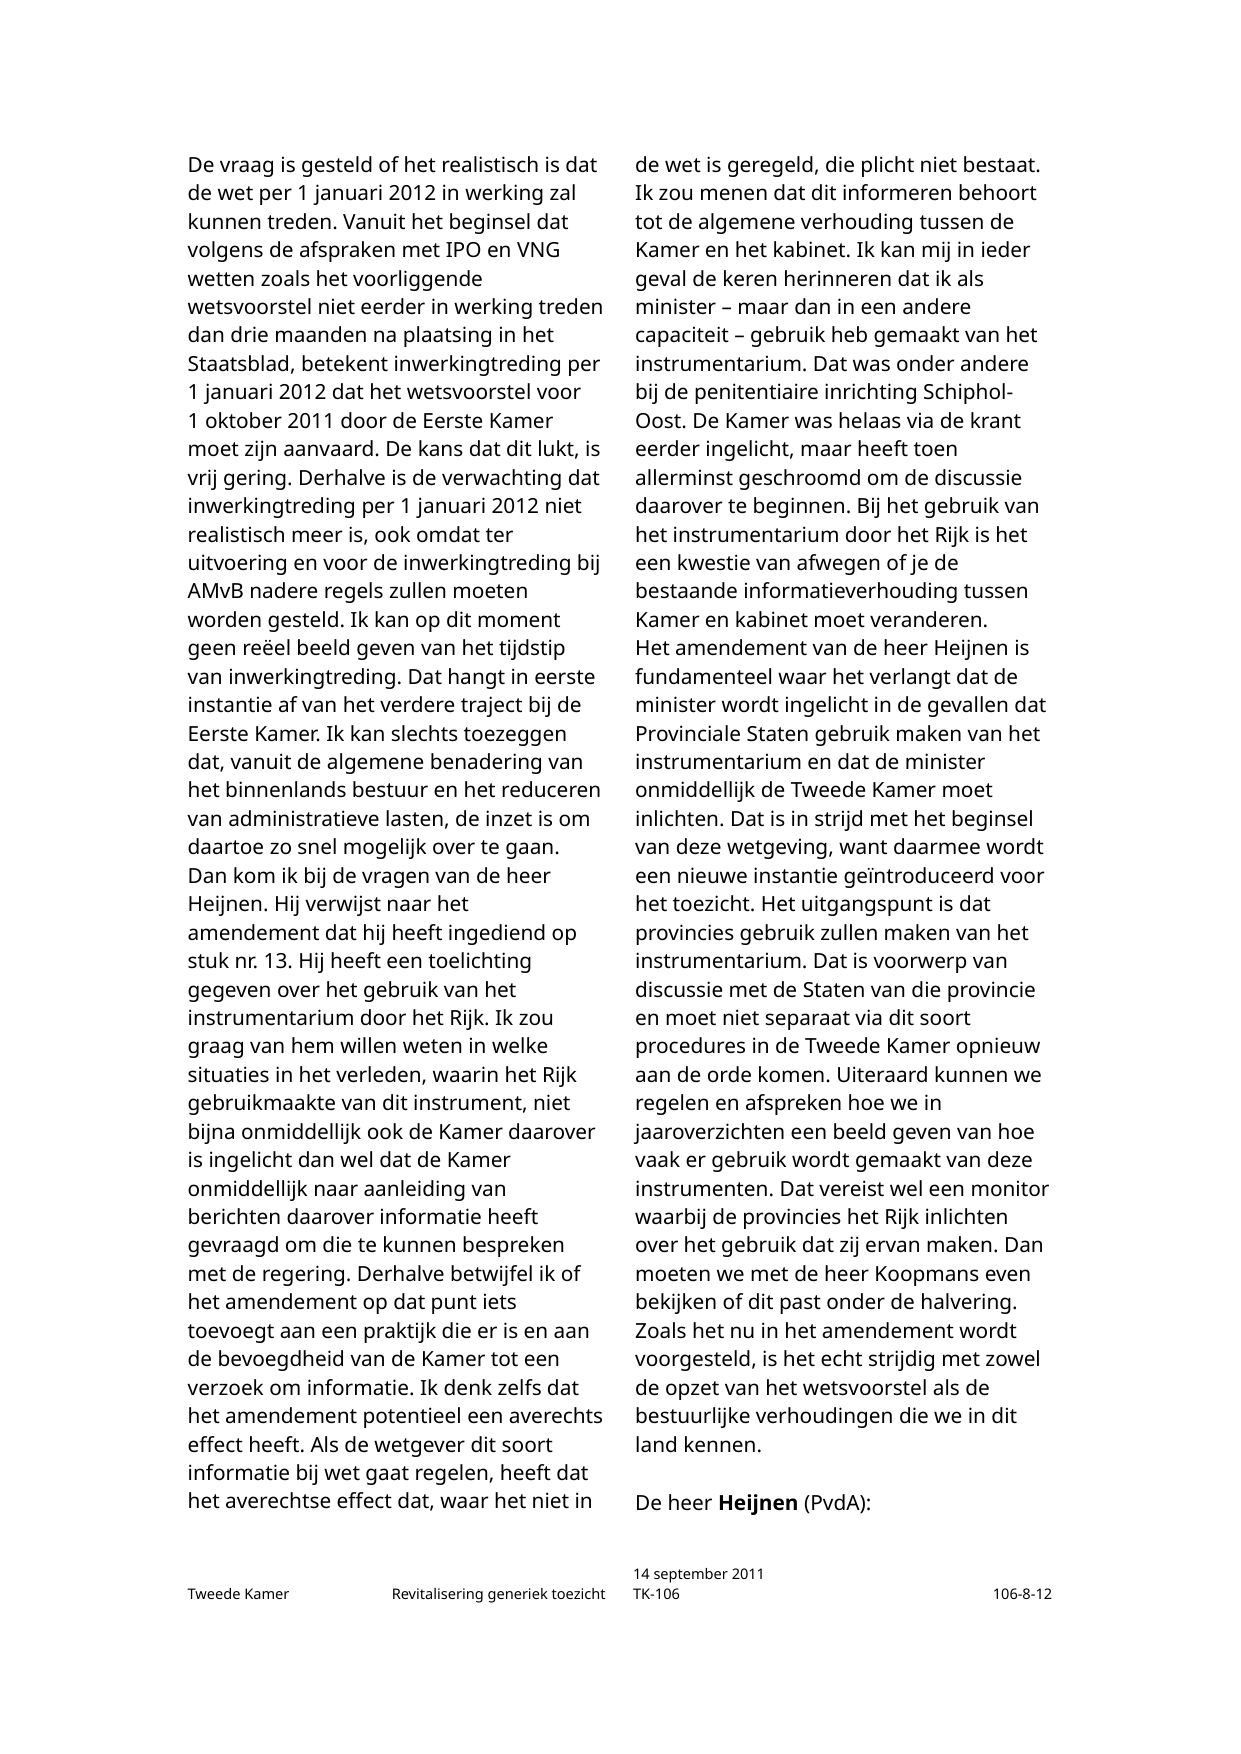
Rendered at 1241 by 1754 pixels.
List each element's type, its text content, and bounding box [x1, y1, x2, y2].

text De vraag is gesteld of het realistisch is dat de wet per 1 januari 2012 in werking zal kunnen treden. Vanuit het beginsel dat volgens de afspraken met IPO en VNG wetten zoals het voorliggende wetsvoorstel niet eerder in werking treden dan drie maanden na plaatsing in het Staatsblad, betekent inwerkingtreding per 1 januari 2012 dat het wetsvoorstel voor 1 oktober 2011 door de Eerste Kamer moet zijn aanvaard. De kans dat dit lukt, is vrij gering. Derhalve is de verwachting dat inwerkingtreding per 1 januari 2012 niet realistisch meer is, ook omdat ter uitvoering en voor de inwerkingtreding bij AMvB nadere regels zullen moeten worden gesteld. Ik kan op dit moment geen reëel beeld geven van het tijdstip van inwerkingtreding. Dat hangt in eerste instantie af van het verdere traject bij de Eerste Kamer. Ik kan slechts toezeggen dat, vanuit de algemene benadering van het binnenlands bestuur en het reduceren van administratieve lasten, de inzet is om daartoe zo snel mogelijk over te gaan. [187, 150, 605, 861]
text De heer Heijnen (PvdA): [635, 1488, 1053, 1517]
text Het amendement van de heer Heijnen is fundamenteel waar het verlangt dat de minister wordt ingelicht in de gevallen dat Provinciale Staten gebruik maken van het instrumentarium en dat de minister onmiddellijk de Tweede Kamer moet inlichten. Dat is in strijd met het beginsel van deze wetgeving, want daarmee wordt een nieuwe instantie geïntroduceerd voor het toezicht. Het uitgangspunt is dat provincies gebruik zullen maken van het instrumentarium. Dat is voorwerp van discussie met de Staten van die provincie en moet niet separaat via dit soort procedures in de Tweede Kamer opnieuw aan de orde komen. Uiteraard kunnen we regelen en afspreken hoe we in jaaroverzichten een beeld geven van hoe vaak er gebruik wordt gemaakt van deze instrumenten. Dat vereist wel een monitor waarbij de provincies het Rijk inlichten over het gebruik dat zij ervan maken. Dan moeten we met de heer Koopmans even bekijken of dit past onder de halvering. Zoals het nu in het amendement wordt voorgesteld, is het echt strijdig met zowel de opzet van het wetsvoorstel als de bestuurlijke verhoudingen die we in dit land kennen. [635, 633, 1053, 1458]
text de wet is geregeld, die plicht niet bestaat. Ik zou menen dat dit informeren behoort tot de algemene verhouding tussen de Kamer en het kabinet. Ik kan mij in ieder geval de keren herinneren dat ik als minister – maar dan in een andere capaciteit – gebruik heb gemaakt van het instrumentarium. Dat was onder andere bij de penitentiaire inrichting Schiphol-Oost. De Kamer was helaas via de krant eerder ingelicht, maar heeft toen allerminst geschroomd om de discussie daarover te beginnen. Bij het gebruik van het instrumentarium door het Rijk is het een kwestie van afwegen of je de bestaande informatieverhouding tussen Kamer en kabinet moet veranderen. [635, 150, 1053, 633]
text Dan kom ik bij de vragen van de heer Heijnen. Hij verwijst naar het amendement dat hij heeft ingediend op stuk nr. 13. Hij heeft een toelichting gegeven over het gebruik van het instrumentarium door het Rijk. Ik zou graag van hem willen weten in welke situaties in het verleden, waarin het Rijk gebruikmaakte van dit instrument, niet bijna onmiddellijk ook de Kamer daarover is ingelicht dan wel dat de Kamer onmiddellijk naar aanleiding van berichten daarover informatie heeft gevraagd om die te kunnen bespreken met de regering. Derhalve betwijfel ik of het amendement op dat punt iets toevoegt aan een praktijk die er is en aan de bevoegdheid van de Kamer tot een verzoek om informatie. Ik denk zelfs dat het amendement potentieel een averechts effect heeft. Als de wetgever dit soort informatie bij wet gaat regelen, heeft dat het averechtse effect dat, waar het niet in [187, 861, 605, 1515]
